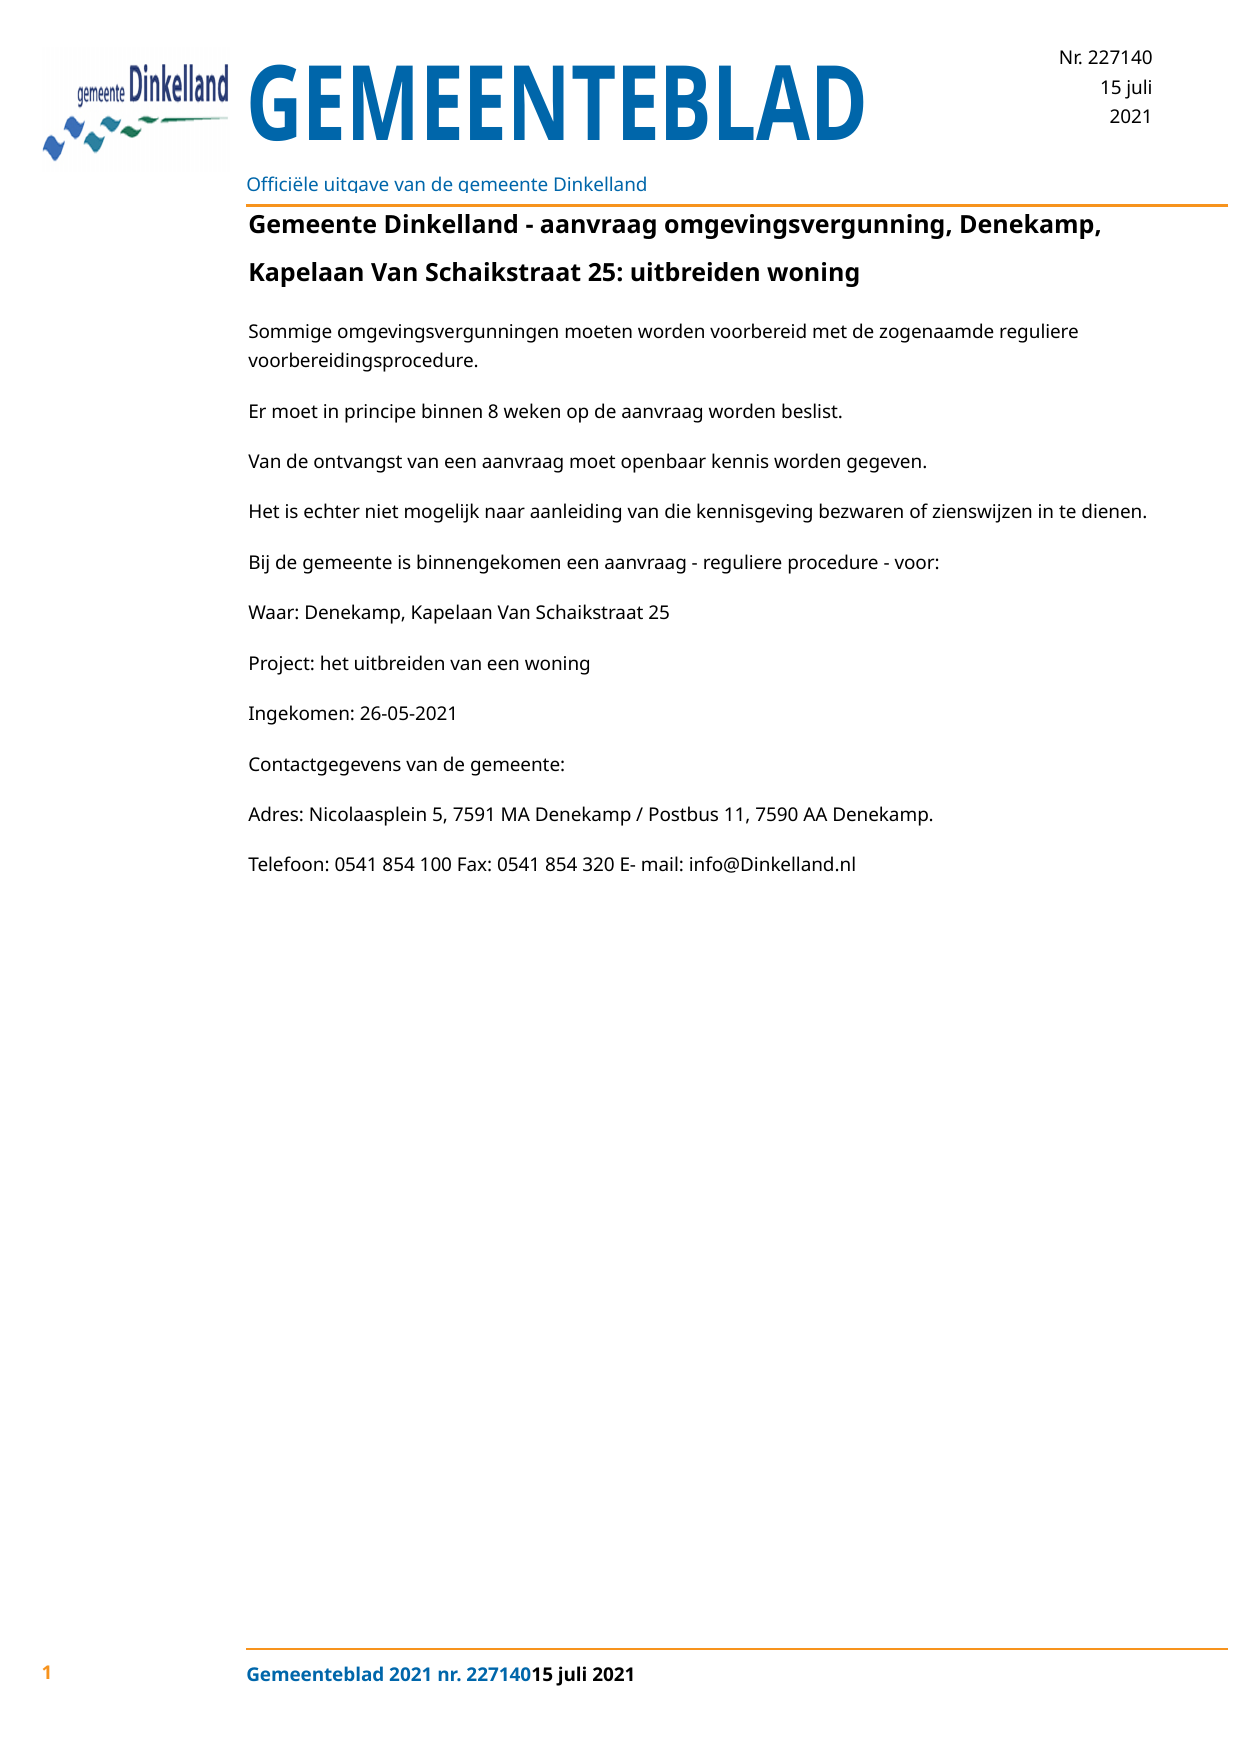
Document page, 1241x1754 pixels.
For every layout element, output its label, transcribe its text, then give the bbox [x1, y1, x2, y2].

text Bij de gemeente is binnengekomen een aanvraag - reguliere procedure - voor: [248, 549, 1152, 575]
text Van de ontvangst van een aanvraag moet openbaar kennis worden gegeven. [248, 448, 1152, 474]
text Contactgegevens van de gemeente: [248, 751, 1152, 777]
picture [41, 47, 231, 172]
text Gemeente Dinkelland - aanvraag omgevingsvergunning, Denekamp, Kapelaan Van Schaikstraat 25: uitbreiden woning [248, 207, 1152, 288]
text Sommige omgevingsvergunningen moeten worden voorbereid met de zogenaamde reguliere voorbereidingsprocedure. [248, 318, 1152, 373]
text Er moet in principe binnen 8 weken op de aanvraag worden beslist. [248, 398, 1152, 424]
text Ingekomen: 26-05-2021 [248, 700, 1152, 726]
text Project: het uitbreiden van een woning [248, 650, 1152, 676]
text Het is echter niet mogelijk naar aanleiding van die kennisgeving bezwaren of zienswijzen in te dienen. [248, 499, 1152, 524]
text Adres: Nicolaasplein 5, 7591 MA Denekamp / Postbus 11, 7590 AA Denekamp. [248, 801, 1152, 827]
text Telefoon: 0541 854 100 Fax: 0541 854 320 E- mail: info@Dinkelland.nl [248, 852, 1152, 877]
text Waar: Denekamp, Kapelaan Van Schaikstraat 25 [248, 599, 1152, 625]
